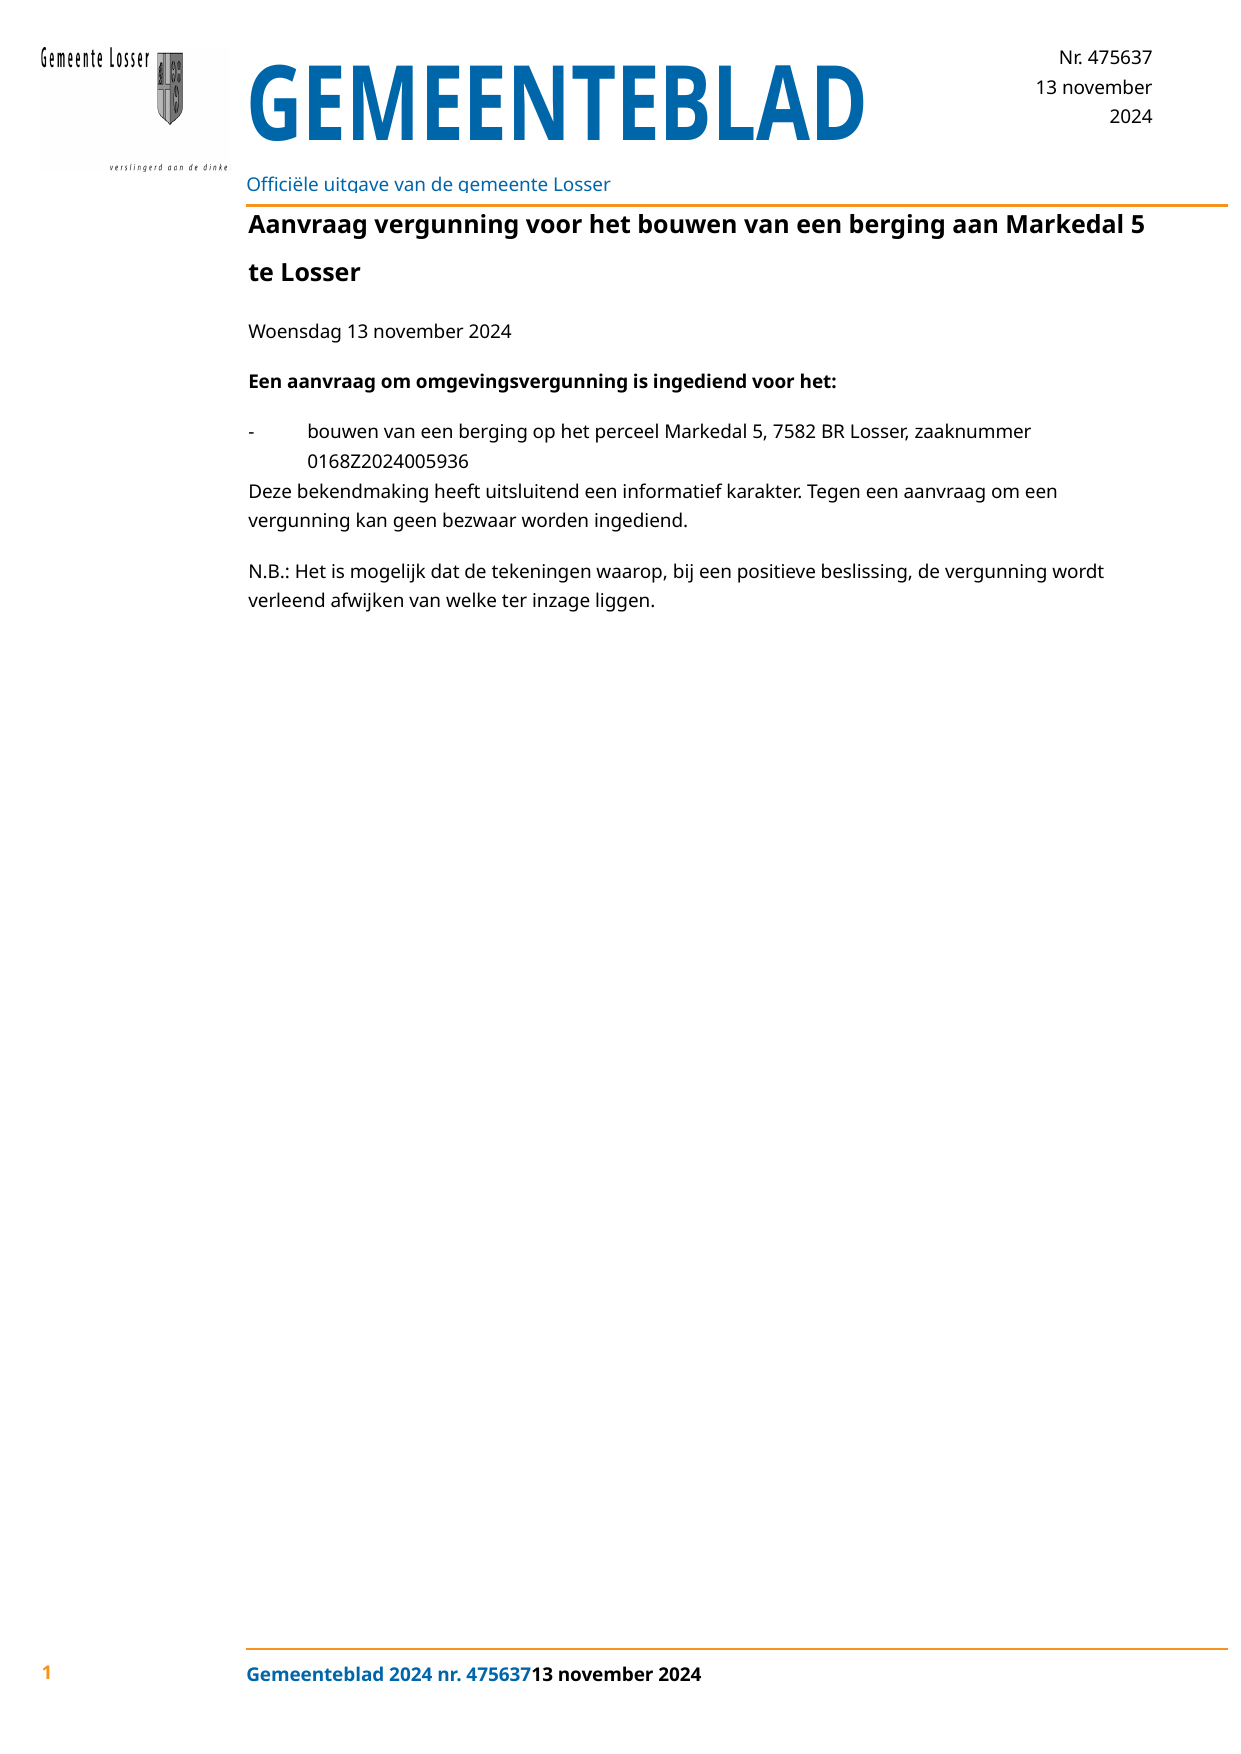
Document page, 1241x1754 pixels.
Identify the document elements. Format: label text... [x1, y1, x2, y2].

text Een aanvraag om omgevingsvergunning is ingediend voor het: [248, 368, 1152, 394]
picture [41, 47, 231, 172]
text Aanvraag vergunning voor het bouwen van een berging aan Markedal 5 te Losser [248, 207, 1152, 288]
text N.B.: Het is mogelijk dat de tekeningen waarop, bij een positieve beslissing, de vergunning wordt verleend afwijken van welke ter inzage liggen. [248, 558, 1152, 613]
text Woensdag 13 november 2024 [248, 318, 1152, 344]
text Deze bekendmaking heeft uitsluitend een informatief karakter. Tegen een aanvraag om een vergunning kan geen bezwaar worden ingediend. [248, 478, 1152, 533]
list bouwen van een berging op het perceel Markedal 5, 7582 BR Losser, zaaknummer 0168Z2024005936 [248, 419, 1152, 474]
